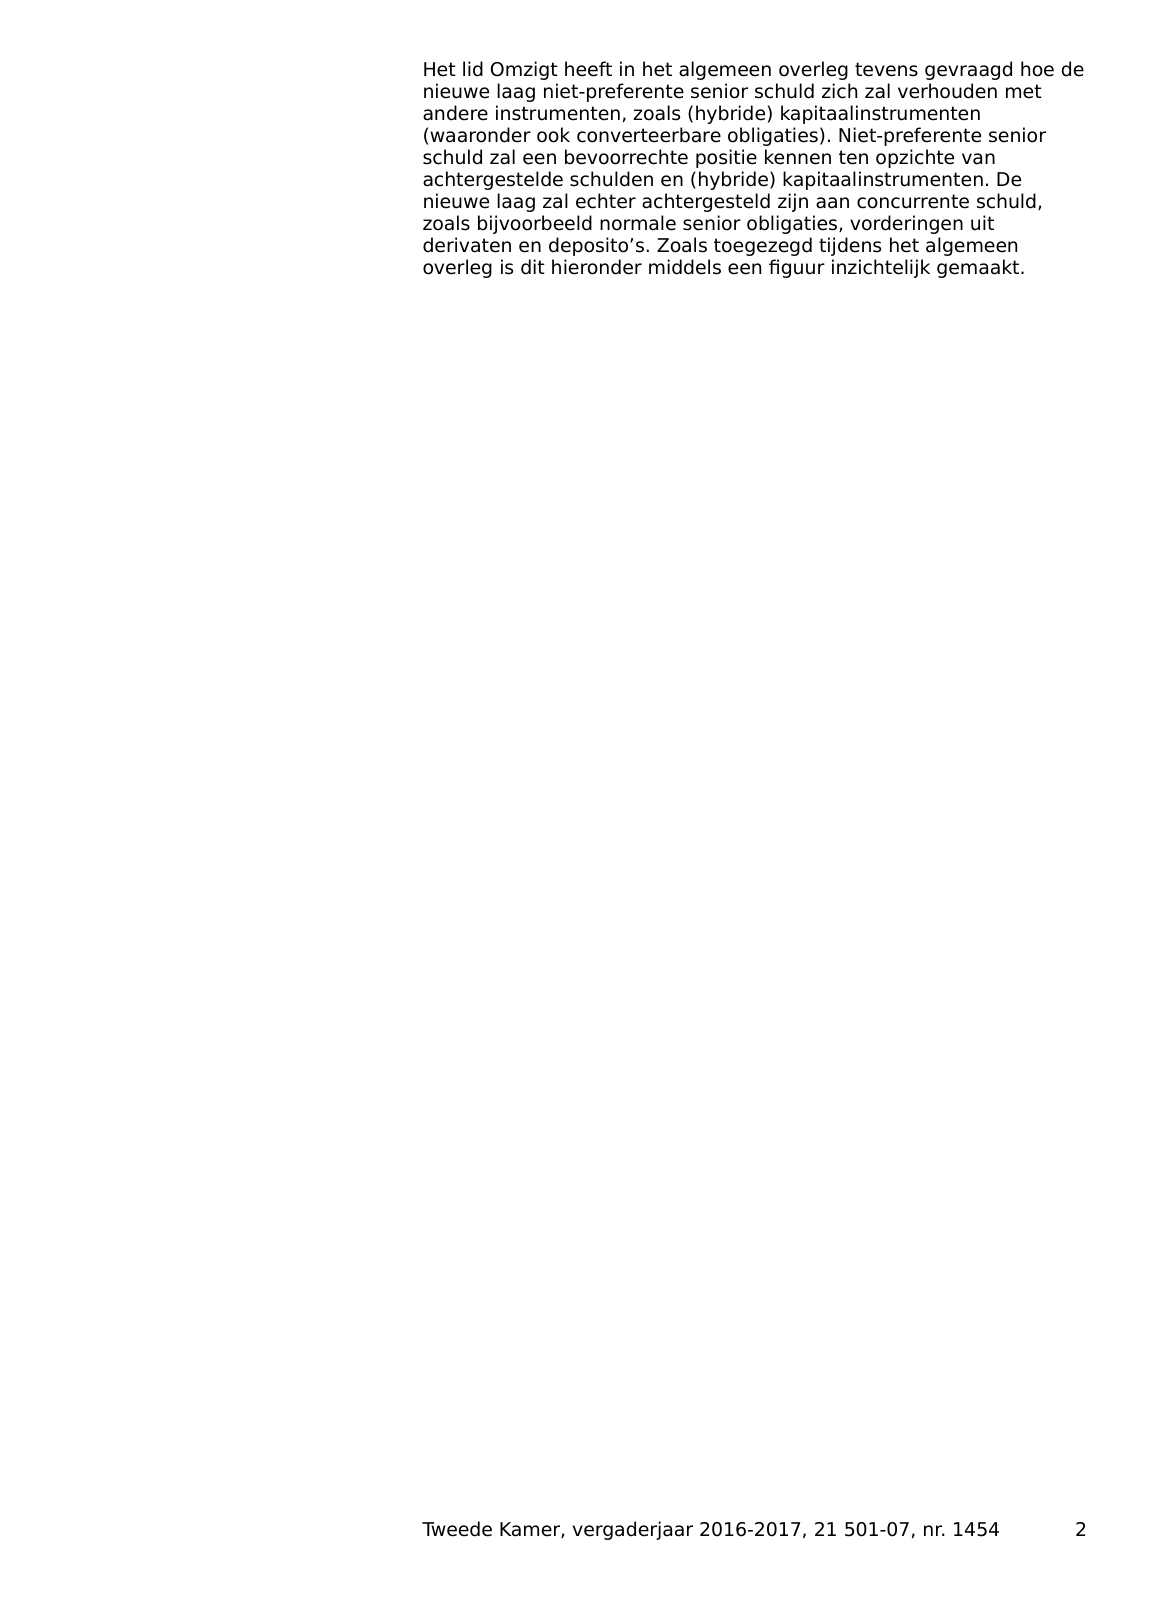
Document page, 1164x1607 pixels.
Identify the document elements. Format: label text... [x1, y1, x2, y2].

text Het lid Omzigt heeft in het algemeen overleg tevens gevraagd hoe de nieuwe laag niet-preferente senior schuld zich zal verhouden met andere instrumenten, zoals (hybride) kapitaalinstrumenten (waaronder ook converteerbare obligaties). Niet-preferente senior schuld zal een bevoorrechte positie kennen ten opzichte van achtergestelde schulden en (hybride) kapitaalinstrumenten. De nieuwe laag zal echter achtergesteld zijn aan concurrente schuld, zoals bijvoorbeeld normale senior obligaties, vorderingen uit derivaten en deposito’s. Zoals toegezegd tijdens het algemeen overleg is dit hieronder middels een figuur inzichtelijk gemaakt. [422, 59, 1087, 279]
